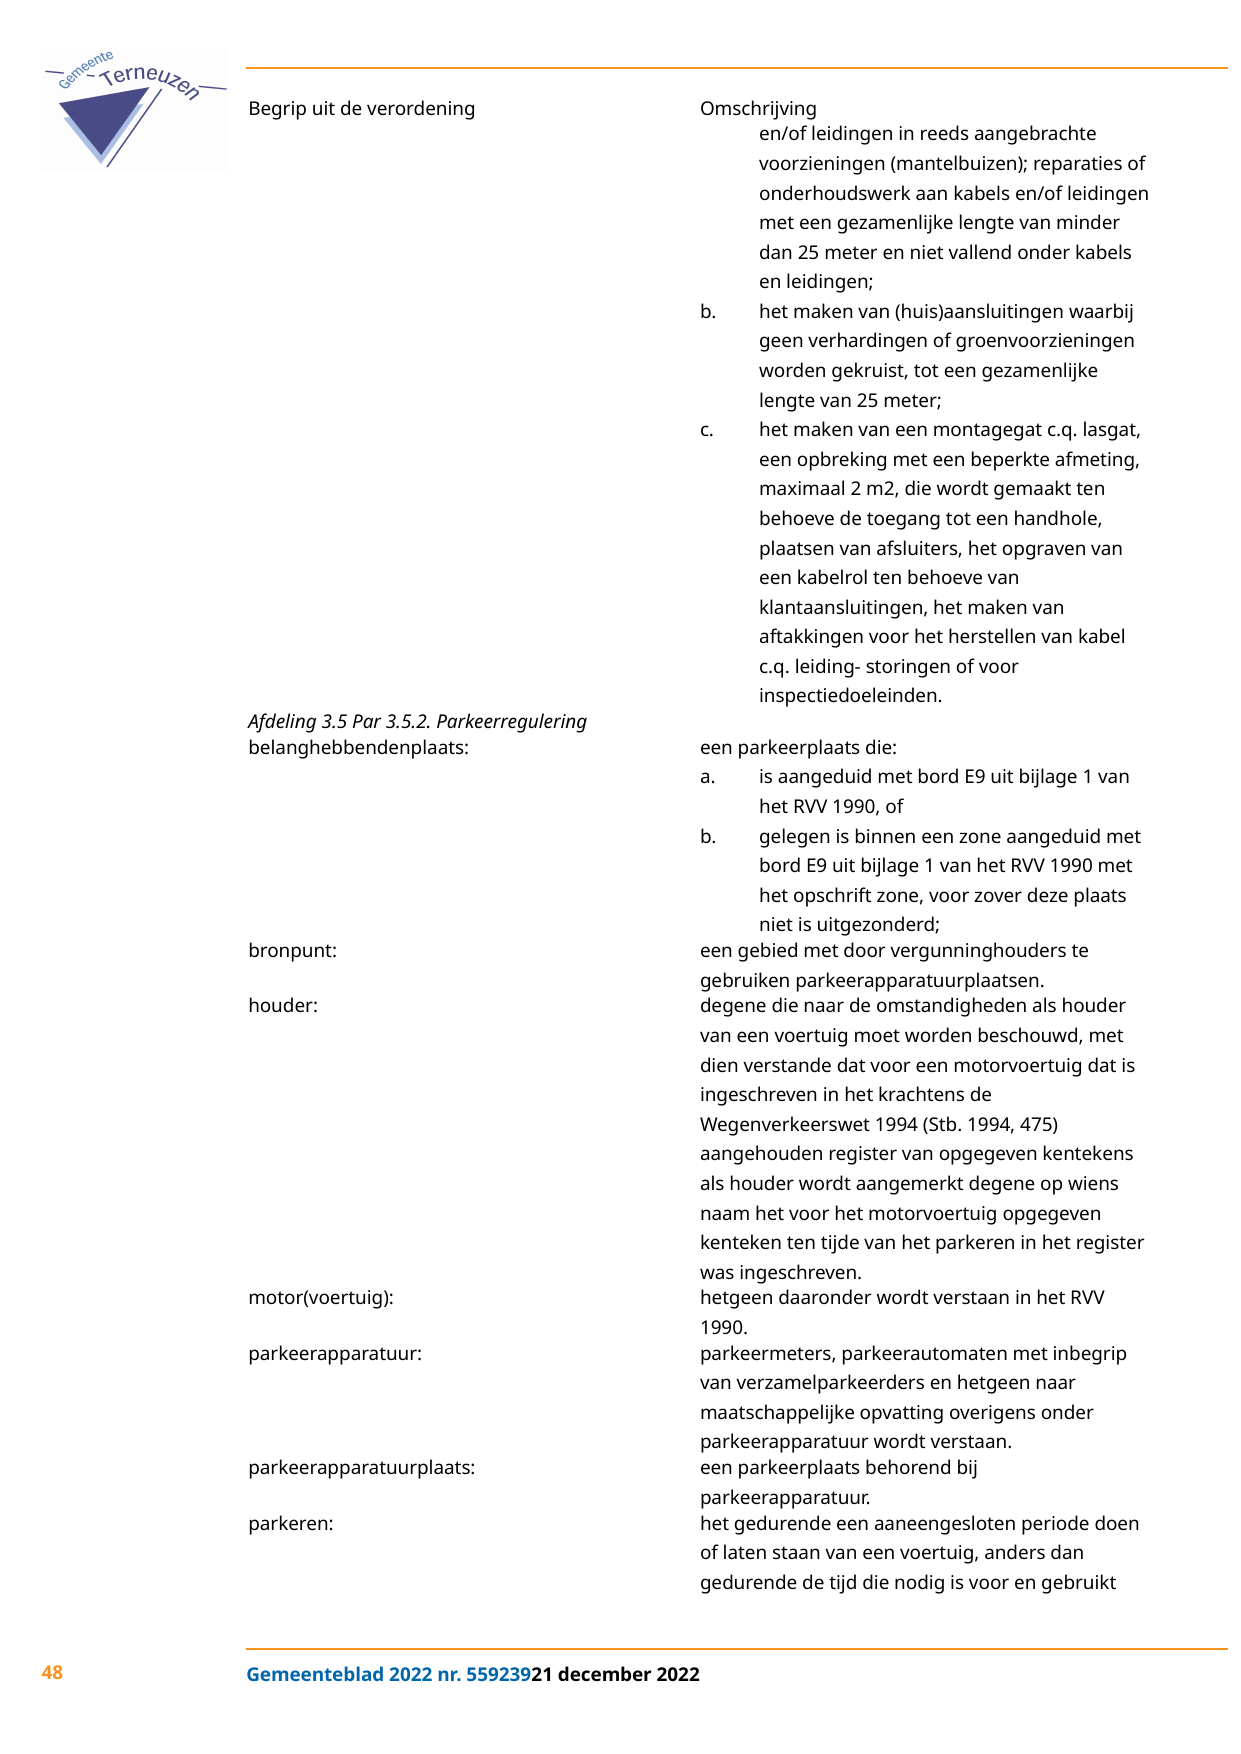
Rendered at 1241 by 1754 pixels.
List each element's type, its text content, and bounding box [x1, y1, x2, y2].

table_cell degene die naar de omstandigheden als houder van een voertuig moet worden beschouwd, met dien verstande dat voor een motorvoertuig dat is ingeschreven in het krachtens de Wegenverkeerswet 1994 (Stb. 1994, 475) aangehouden register van opgegeven kentekens als houder wordt aangemerkt degene op wiens naam het voor het motorvoertuig opgegeven kenteken ten tijde van het parkeren in het register was ingeschreven. [700, 993, 1152, 1284]
table_cell hetgeen daaronder wordt verstaan in het RVV 1990. [700, 1285, 1152, 1340]
table_cell parkeren: [248, 1510, 700, 1594]
table_cell [248, 121, 700, 708]
table_cell en/of leidingen in reeds aangebrachte voorzieningen (mantelbuizen); reparaties of onderhoudswerk aan kabels en/of leidingen met een gezamenlijke lengte van minder dan 25 meter en niet vallend onder kabels en leidingen; het maken van (huis)aansluitingen waarbij geen verhardingen of groenvoorzieningen worden gekruist, tot een gezamenlijke lengte van 25 meter; het maken van een montagegat c.q. lasgat, een opbreking met een beperkte afmeting, maximaal 2 m2, die wordt gemaakt ten behoeve de toegang tot een handhole, plaatsen van afsluiters, het opgraven van een kabelrol ten behoeve van klantaansluitingen, het maken van aftakkingen voor het herstellen van kabel c.q. leiding- storingen of voor inspectiedoeleinden. [700, 121, 1152, 708]
table_cell parkeermeters, parkeerautomaten met inbegrip van verzamelparkeerders en hetgeen naar maatschappelijke opvatting overigens onder parkeerapparatuur wordt verstaan. [700, 1340, 1152, 1454]
table_cell Afdeling 3.5 Par 3.5.2. Parkeerregulering [248, 708, 700, 734]
table_cell belanghebbendenplaats: [248, 734, 700, 937]
table_cell parkeerapparatuur: [248, 1340, 700, 1454]
table_header Omschrijving [700, 95, 1152, 121]
table_cell een gebied met door vergunninghouders te gebruiken parkeerapparatuurplaatsen. [700, 937, 1152, 993]
picture [41, 47, 231, 172]
table_cell een parkeerplaats die: is aangeduid met bord E9 uit bijlage 1 van het RVV 1990, of gelegen is binnen een zone aangeduid met bord E9 uit bijlage 1 van het RVV 1990 met het opschrift zone, voor zover deze plaats niet is uitgezonderd; [700, 734, 1152, 937]
table_cell het gedurende een aaneengesloten periode doen of laten staan van een voertuig, anders dan gedurende de tijd die nodig is voor en gebruikt [700, 1510, 1152, 1594]
table_cell [700, 708, 1152, 734]
table_cell motor(voertuig): [248, 1285, 700, 1340]
table_cell houder: [248, 993, 700, 1284]
table_cell parkeerapparatuurplaats: [248, 1454, 700, 1510]
table_cell bronpunt: [248, 937, 700, 993]
table_cell een parkeerplaats behorend bij parkeerapparatuur. [700, 1454, 1152, 1510]
table_header Begrip uit de verordening [248, 95, 700, 121]
